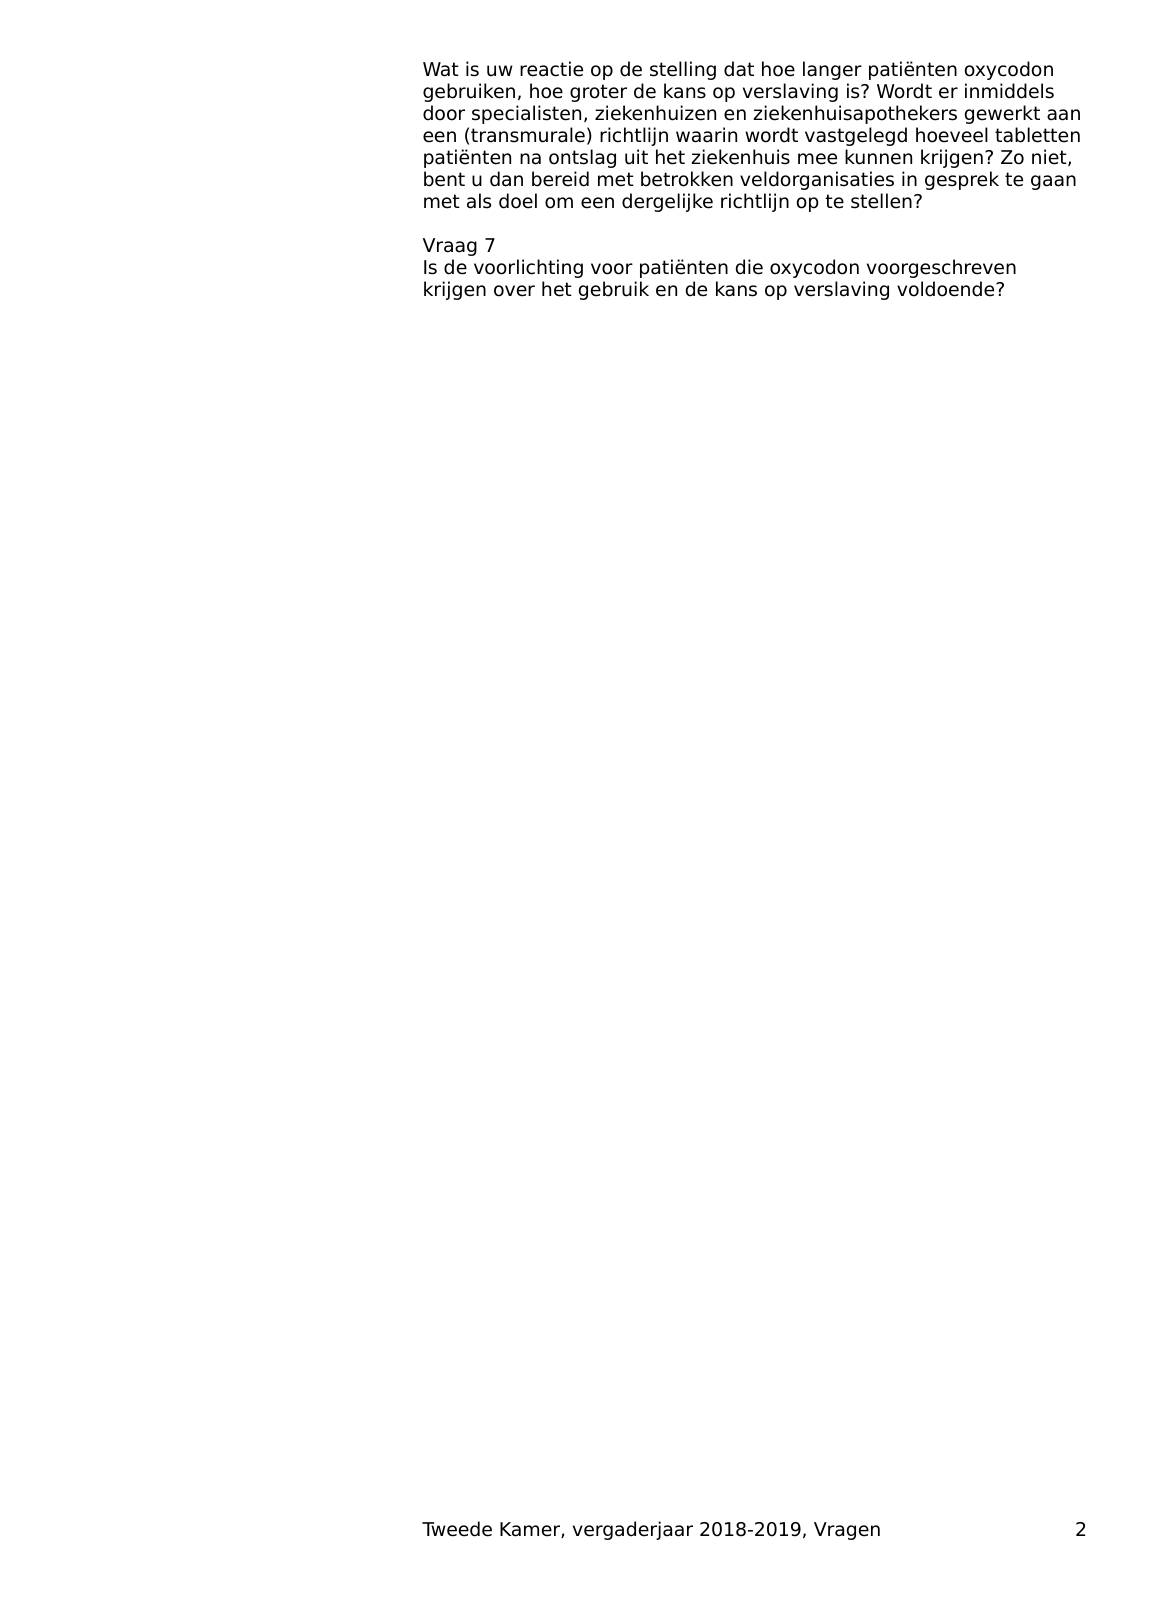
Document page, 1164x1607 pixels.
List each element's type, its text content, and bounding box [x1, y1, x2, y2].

text Wat is uw reactie op de stelling dat hoe langer patiënten oxycodon gebruiken, hoe groter de kans op verslaving is? Wordt er inmiddels door specialisten, ziekenhuizen en ziekenhuisapothekers gewerkt aan een (transmurale) richtlijn waarin wordt vastgelegd hoeveel tabletten patiënten na ontslag uit het ziekenhuis mee kunnen krijgen? Zo niet, bent u dan bereid met betrokken veldorganisaties in gesprek te gaan met als doel om een dergelijke richtlijn op te stellen? [422, 59, 1087, 213]
text Vraag 7 [422, 235, 1087, 257]
text Is de voorlichting voor patiënten die oxycodon voorgeschreven krijgen over het gebruik en de kans op verslaving voldoende? [422, 257, 1087, 301]
